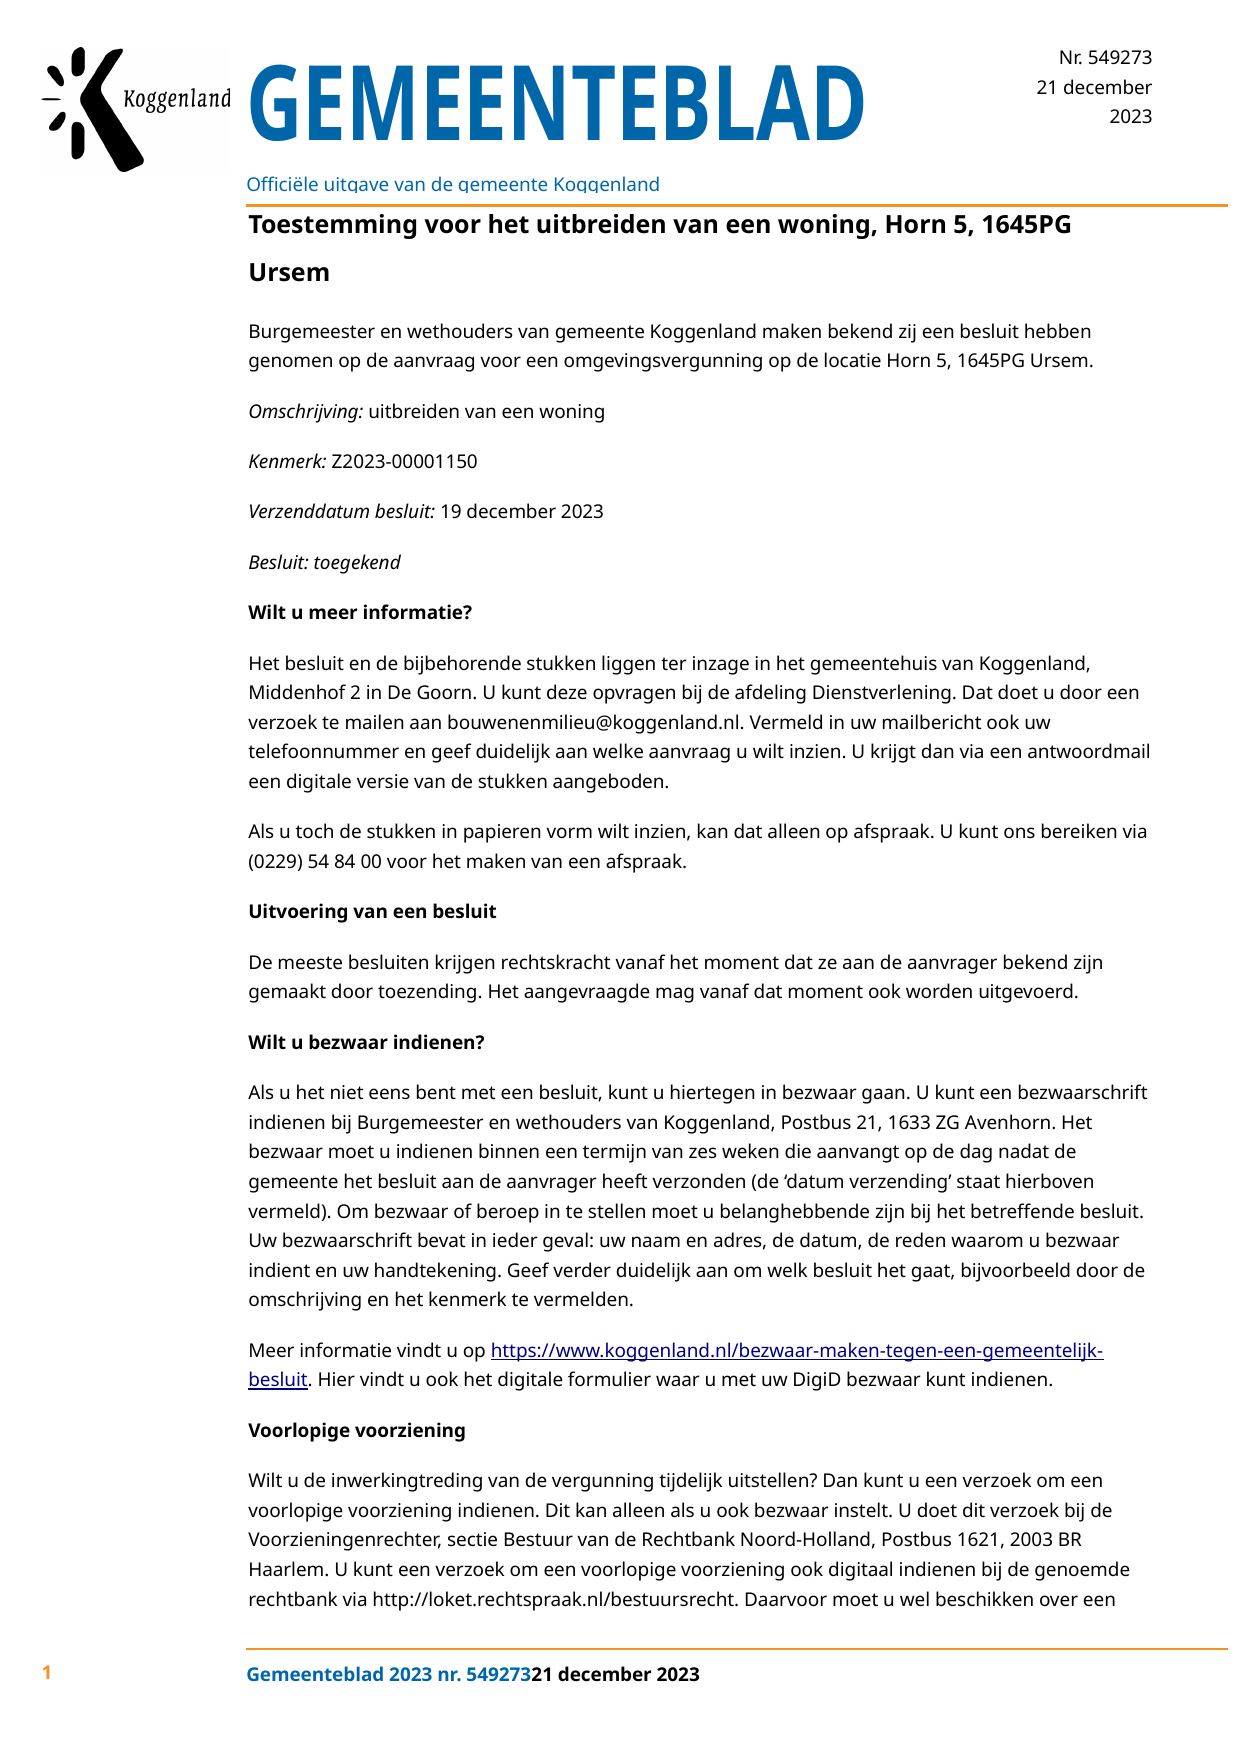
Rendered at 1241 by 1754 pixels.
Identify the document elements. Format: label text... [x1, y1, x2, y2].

text Burgemeester en wethouders van gemeente Koggenland maken bekend zij een besluit hebben genomen op de aanvraag voor een omgevingsvergunning op de locatie Horn 5, 1645PG Ursem. [248, 318, 1152, 373]
text Voorlopige voorziening [248, 1417, 1152, 1443]
text Uitvoering van een besluit [248, 899, 1152, 924]
text Wilt u meer informatie? [248, 599, 1152, 625]
text Het besluit en de bijbehorende stukken liggen ter inzage in het gemeentehuis van Koggenland, Middenhof 2 in De Goorn. U kunt deze opvragen bij de afdeling Dienstverlening. Dat doet u door een verzoek te mailen aan bouwenenmilieu@koggenland.nl. Vermeld in uw mailbericht ook uw telefoonnummer en geef duidelijk aan welke aanvraag u wilt inzien. U krijgt dan via een antwoordmail een digitale versie van de stukken aangeboden. [248, 650, 1152, 794]
text Als u toch de stukken in papieren vorm wilt inzien, kan dat alleen op afspraak. U kunt ons bereiken via (0229) 54 84 00 voor het maken van een afspraak. [248, 819, 1152, 874]
text Kenmerk: Z2023-00001150 [248, 448, 1152, 474]
text Meer informatie vindt u op https://www.koggenland.nl/bezwaar-maken-tegen-een-gemeentelijk-besluit. Hier vindt u ook het digitale formulier waar u met uw DigiD bezwaar kunt indienen. [248, 1337, 1152, 1392]
text Wilt u bezwaar indienen? [248, 1029, 1152, 1055]
text Toestemming voor het uitbreiden van een woning, Horn 5, 1645PG Ursem [248, 207, 1152, 288]
text Omschrijving: uitbreiden van een woning [248, 398, 1152, 424]
text De meeste besluiten krijgen rechtskracht vanaf het moment dat ze aan de aanvrager bekend zijn gemaakt door toezending. Het aangevraagde mag vanaf dat moment ook worden uitgevoerd. [248, 949, 1152, 1004]
text Wilt u de inwerkingtreding van de vergunning tijdelijk uitstellen? Dan kunt u een verzoek om een voorlopige voorziening indienen. Dit kan alleen als u ook bezwaar instelt. U doet dit verzoek bij de Voorzieningenrechter, sectie Bestuur van de Rechtbank Noord-Holland, Postbus 1621, 2003 BR Haarlem. U kunt een verzoek om een voorlopige voorziening ook digitaal indienen bij de genoemde rechtbank via http://loket.rechtspraak.nl/bestuursrecht. Daarvoor moet u wel beschikken over een [248, 1467, 1152, 1612]
text Als u het niet eens bent met een besluit, kunt u hiertegen in bezwaar gaan. U kunt een bezwaarschrift indienen bij Burgemeester en wethouders van Koggenland, Postbus 21, 1633 ZG Avenhorn. Het bezwaar moet u indienen binnen een termijn van zes weken die aanvangt op de dag nadat de gemeente het besluit aan de aanvrager heeft verzonden (de ‘datum verzending’ staat hierboven vermeld). Om bezwaar of beroep in te stellen moet u belanghebbende zijn bij het betreffende besluit. Uw bezwaarschrift bevat in ieder geval: uw naam en adres, de datum, de reden waarom u bezwaar indient en uw handtekening. Geef verder duidelijk aan om welk besluit het gaat, bijvoorbeeld door de omschrijving en het kenmerk te vermelden. [248, 1079, 1152, 1312]
text Besluit: toegekend [248, 549, 1152, 575]
picture [41, 47, 231, 172]
text Verzenddatum besluit: 19 december 2023 [248, 499, 1152, 524]
